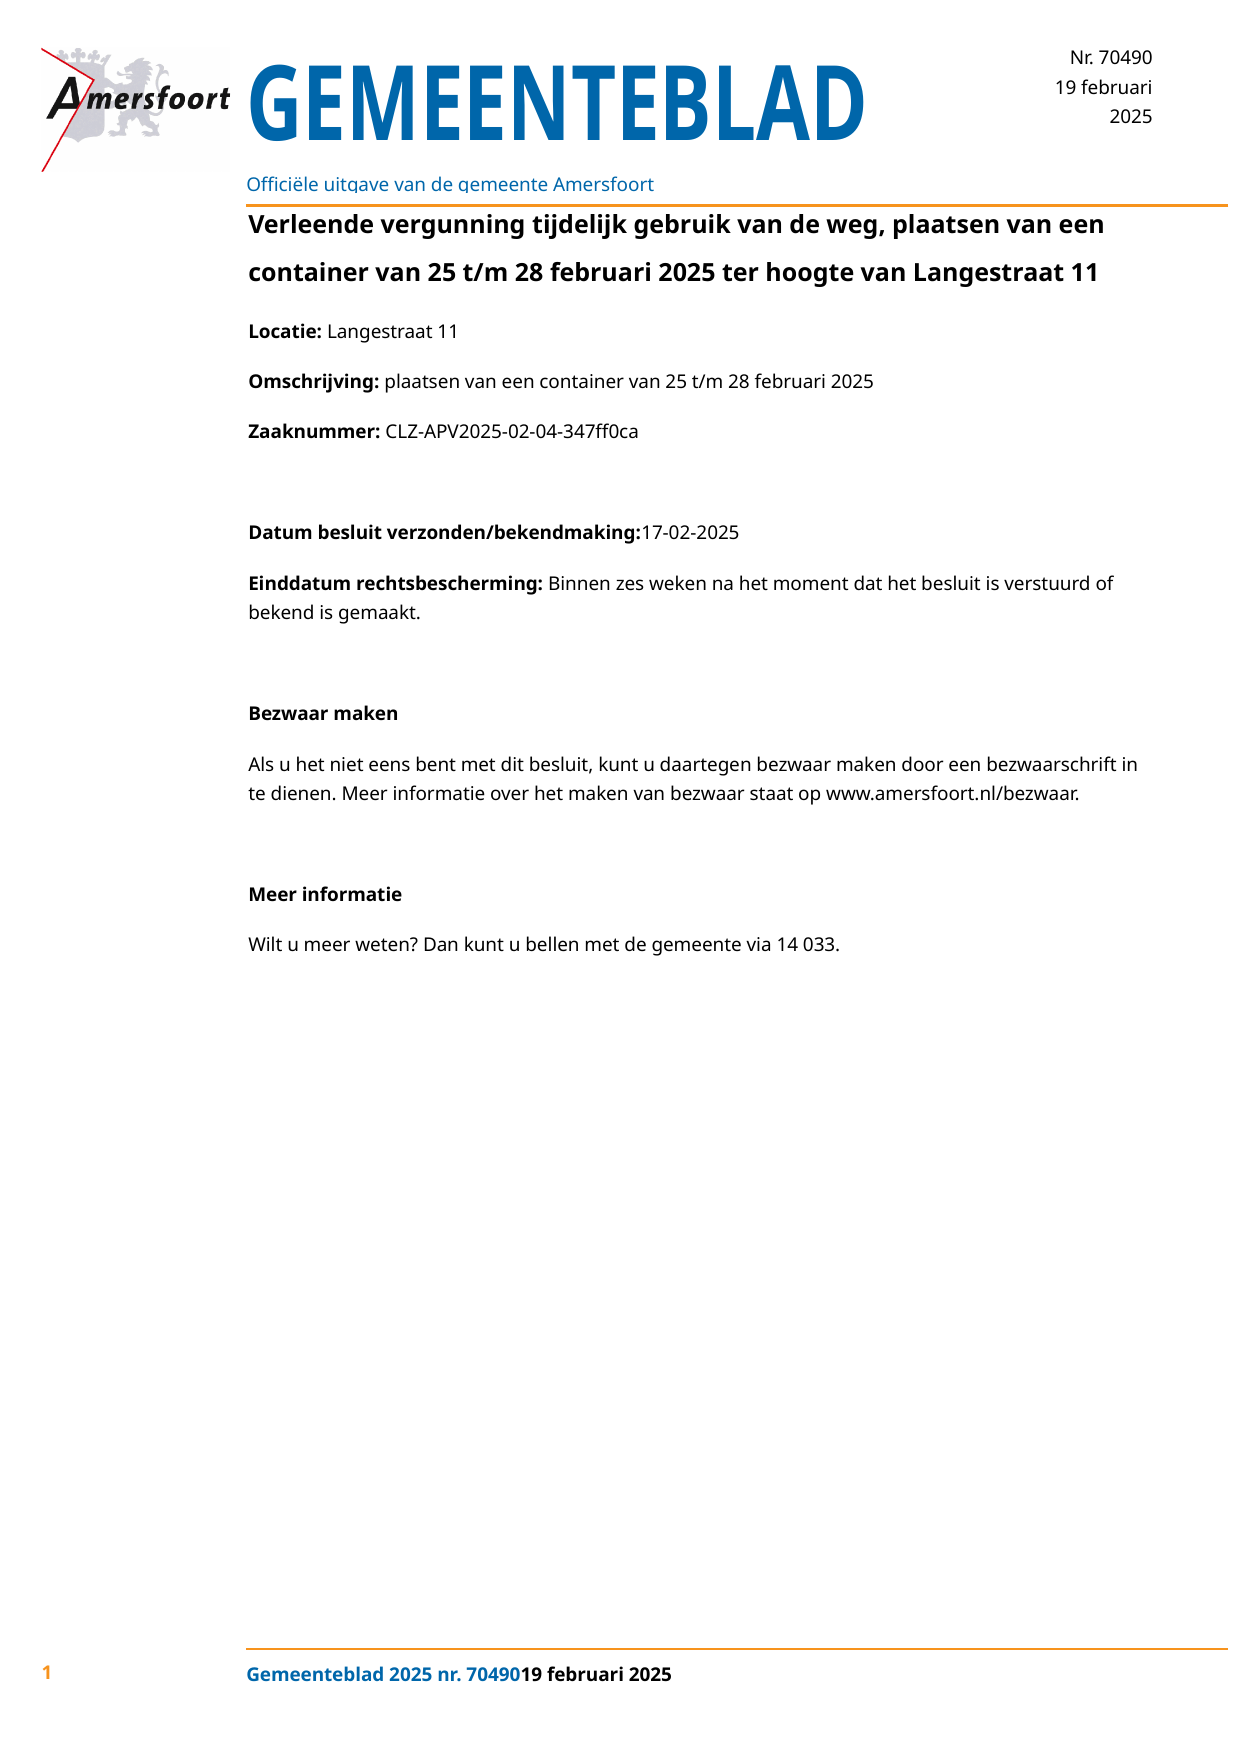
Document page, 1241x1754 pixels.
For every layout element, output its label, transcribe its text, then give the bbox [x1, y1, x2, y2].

text Als u het niet eens bent met dit besluit, kunt u daartegen bezwaar maken door een bezwaarschrift in te dienen. Meer informatie over het maken van bezwaar staat op www.amersfoort.nl/bezwaar. [248, 751, 1152, 806]
text Locatie: Langestraat 11 [248, 318, 1152, 344]
picture [41, 47, 231, 172]
text Wilt u meer weten? Dan kunt u bellen met de gemeente via 14 033. [248, 932, 1152, 957]
text Einddatum rechtsbescherming: Binnen zes weken na het moment dat het besluit is verstuurd of bekend is gemaakt. [248, 570, 1152, 625]
text Bezwaar maken [248, 700, 1152, 726]
text Zaaknummer: CLZ-APV2025-02-04-347ff0ca [248, 419, 1152, 444]
text Datum besluit verzonden/bekendmaking:17-02-2025 [248, 519, 1152, 545]
text Omschrijving: plaatsen van een container van 25 t/m 28 februari 2025 [248, 368, 1152, 394]
text Meer informatie [248, 881, 1152, 907]
text Verleende vergunning tijdelijk gebruik van de weg, plaatsen van een container van 25 t/m 28 februari 2025 ter hoogte van Langestraat 11 [248, 207, 1152, 288]
